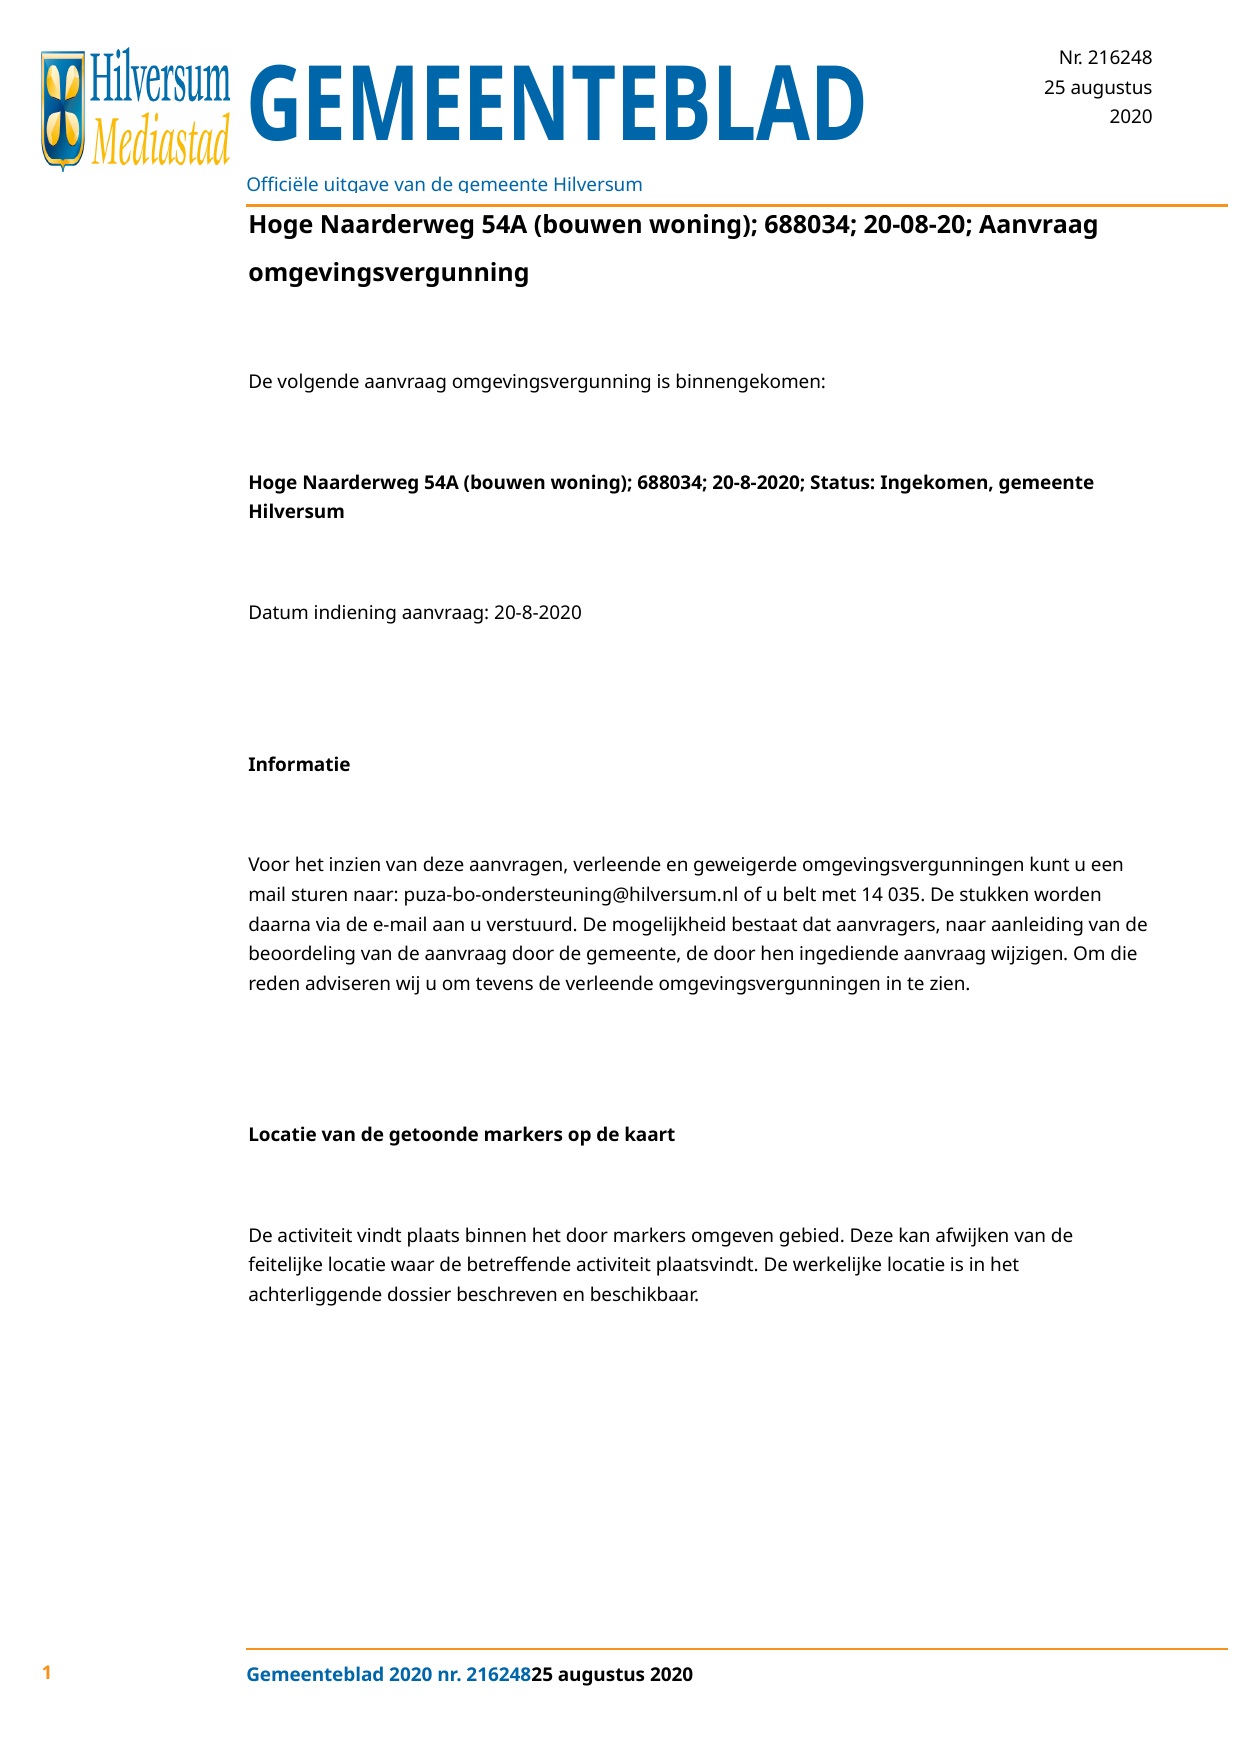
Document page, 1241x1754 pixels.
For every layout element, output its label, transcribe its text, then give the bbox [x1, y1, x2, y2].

text Informatie [248, 751, 1152, 777]
text Locatie van de getoonde markers op de kaart [248, 1121, 1152, 1147]
text Datum indiening aanvraag: 20-8-2020 [248, 599, 1152, 625]
text De volgende aanvraag omgevingsvergunning is binnengekomen: [248, 368, 1152, 394]
text Hoge Naarderweg 54A (bouwen woning); 688034; 20-08-20; Aanvraag omgevingsvergunning [248, 207, 1152, 288]
picture [41, 47, 231, 172]
text De activiteit vindt plaats binnen het door markers omgeven gebied. Deze kan afwijken van de feitelijke locatie waar de betreffende activiteit plaatsvindt. De werkelijke locatie is in het achterliggende dossier beschreven en beschikbaar. [248, 1222, 1152, 1307]
text Voor het inzien van deze aanvragen, verleende en geweigerde omgevingsvergunningen kunt u een mail sturen naar: puza-bo-ondersteuning@hilversum.nl of u belt met 14 035. De stukken worden daarna via de e-mail aan u verstuurd. De mogelijkheid bestaat dat aanvragers, naar aanleiding van de beoordeling van de aanvraag door de gemeente, de door hen ingediende aanvraag wijzigen. Om die reden adviseren wij u om tevens de verleende omgevingsvergunningen in te zien. [248, 852, 1152, 996]
text Hoge Naarderweg 54A (bouwen woning); 688034; 20-8-2020; Status: Ingekomen, gemeente Hilversum [248, 469, 1152, 524]
